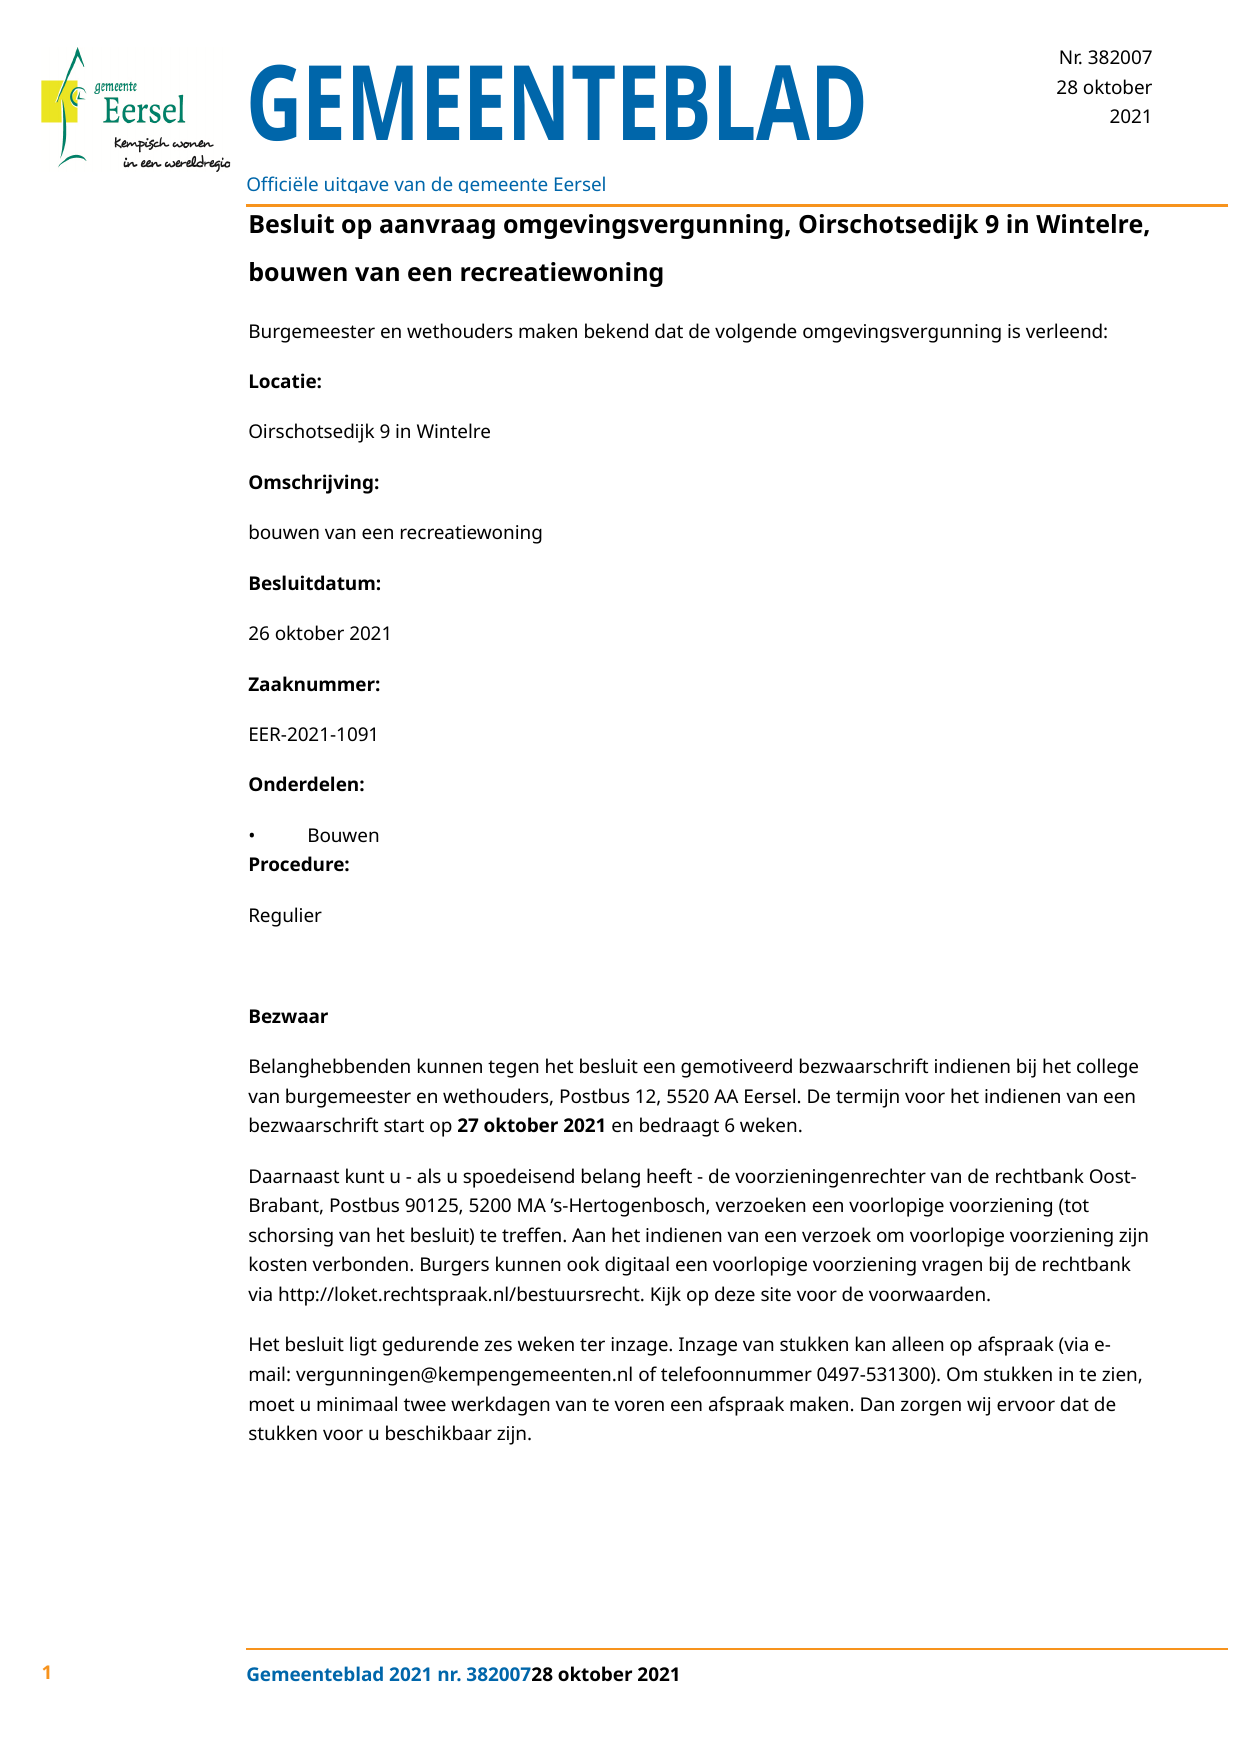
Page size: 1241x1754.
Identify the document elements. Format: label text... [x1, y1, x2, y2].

text Oirschotsedijk 9 in Wintelre [248, 419, 1152, 444]
text Onderdelen: [248, 772, 1152, 797]
text Besluit op aanvraag omgevingsvergunning, Oirschotsedijk 9 in Wintelre, bouwen van een recreatiewoning [248, 207, 1152, 288]
text bouwen van een recreatiewoning [248, 519, 1152, 545]
text Het besluit ligt gedurende zes weken ter inzage. Inzage van stukken kan alleen op afspraak (via e-mail: vergunningen@kempengemeenten.nl of telefoonnummer 0497-531300). Om stukken in te zien, moet u minimaal twee werkdagen van te voren een afspraak maken. Dan zorgen wij ervoor dat de stukken voor u beschikbaar zijn. [248, 1332, 1152, 1446]
text Omschrijving: [248, 469, 1152, 495]
text Procedure: [248, 852, 1152, 877]
text 26 oktober 2021 [248, 620, 1152, 646]
picture [41, 47, 231, 172]
text Burgemeester en wethouders maken bekend dat de volgende omgevingsvergunning is verleend: [248, 318, 1152, 344]
text Besluitdatum: [248, 570, 1152, 596]
text Regulier [248, 902, 1152, 928]
text Zaaknummer: [248, 671, 1152, 697]
list Bouwen [248, 822, 1152, 848]
text Locatie: [248, 368, 1152, 394]
text Daarnaast kunt u - als u spoedeisend belang heeft - de voorzieningenrechter van de rechtbank Oost-Brabant, Postbus 90125, 5200 MA ’s-Hertogenbosch, verzoeken een voorlopige voorziening (tot schorsing van het besluit) te treffen. Aan het indienen van een verzoek om voorlopige voorziening zijn kosten verbonden. Burgers kunnen ook digitaal een voorlopige voorziening vragen bij de rechtbank via http://loket.rechtspraak.nl/bestuursrecht. Kijk op deze site voor de voorwaarden. [248, 1163, 1152, 1307]
text Bezwaar [248, 1003, 1152, 1029]
text Belanghebbenden kunnen tegen het besluit een gemotiveerd bezwaarschrift indienen bij het college van burgemeester en wethouders, Postbus 12, 5520 AA Eersel. De termijn voor het indienen van een bezwaarschrift start op 27 oktober 2021 en bedraagt 6 weken. [248, 1053, 1152, 1138]
text EER-2021-1091 [248, 721, 1152, 747]
